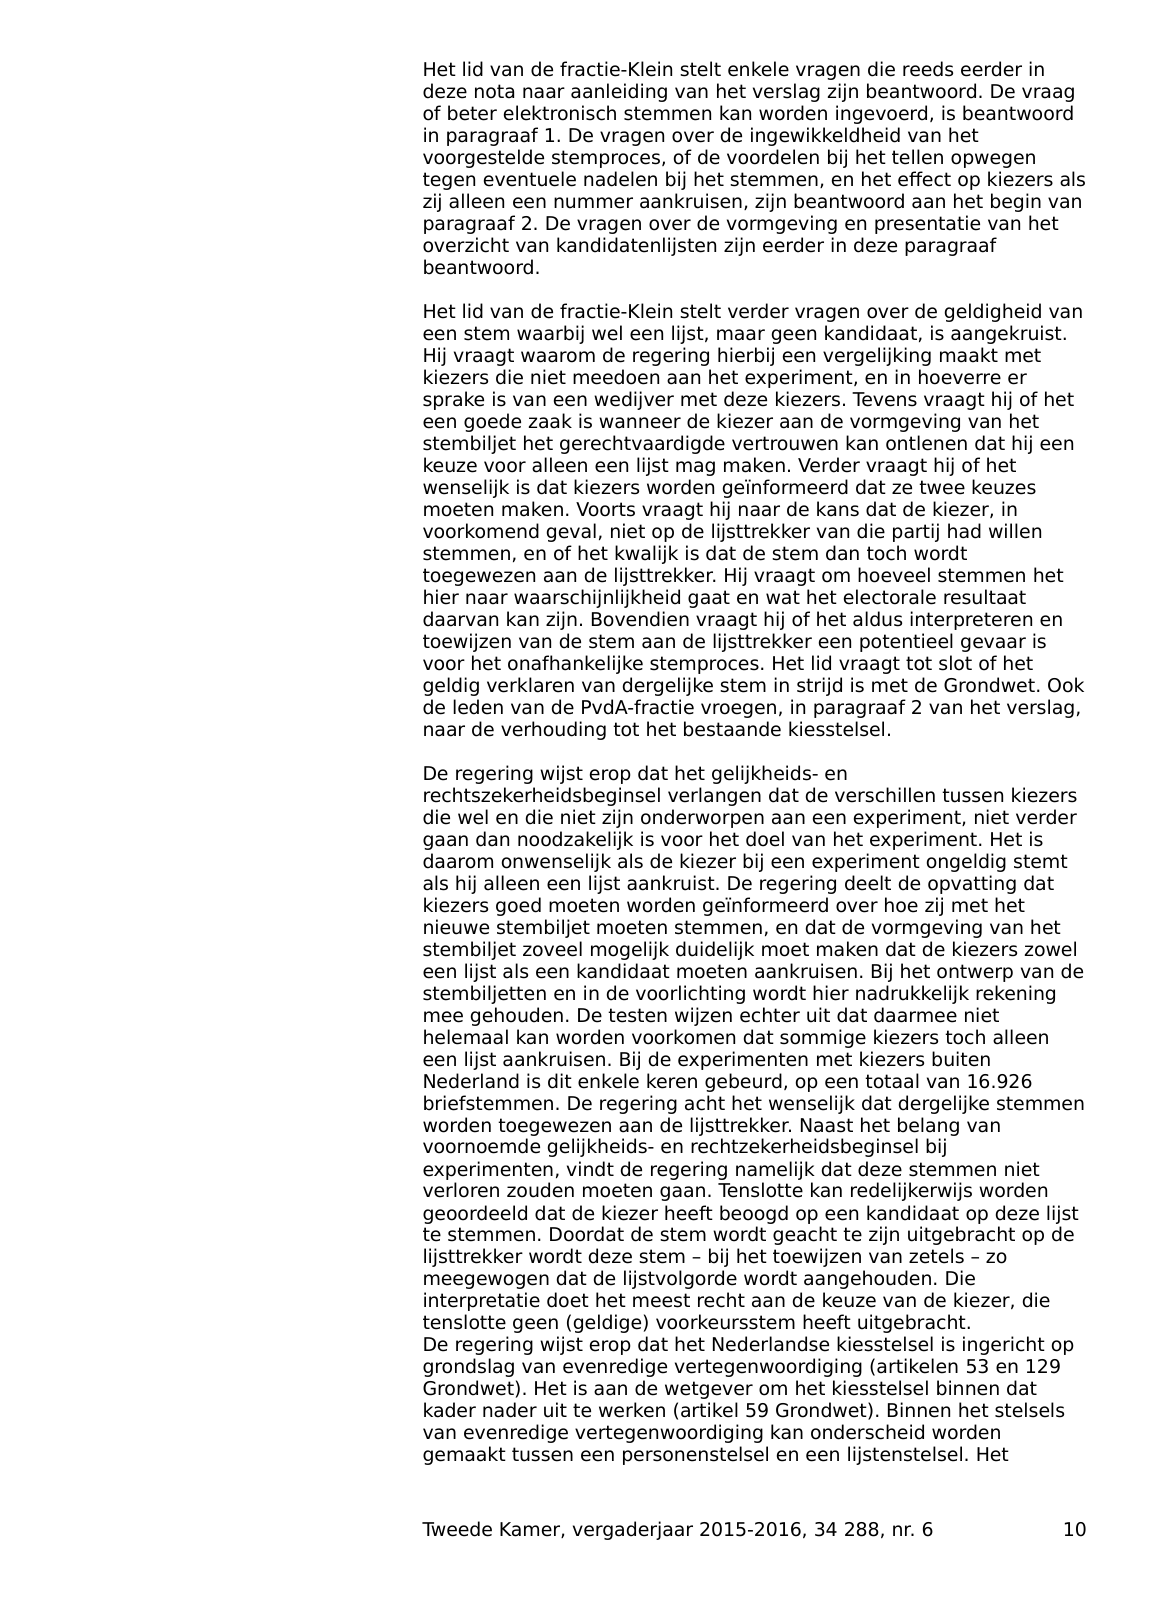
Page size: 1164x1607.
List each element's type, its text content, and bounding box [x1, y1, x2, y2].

text De regering wijst erop dat het Nederlandse kiesstelsel is ingericht op grondslag van evenredige vertegenwoordiging (artikelen 53 en 129 Grondwet). Het is aan de wetgever om het kiesstelsel binnen dat kader nader uit te werken (artikel 59 Grondwet). Binnen het stelsels van evenredige vertegenwoordiging kan onderscheid worden gemaakt tussen een personenstelsel en een lijstenstelsel. Het [422, 1334, 1087, 1466]
text Het lid van de fractie-Klein stelt verder vragen over de geldigheid van een stem waarbij wel een lijst, maar geen kandidaat, is aangekruist. Hij vraagt waarom de regering hierbij een vergelijking maakt met kiezers die niet meedoen aan het experiment, en in hoeverre er sprake is van een wedijver met deze kiezers. Tevens vraagt hij of het een goede zaak is wanneer de kiezer aan de vormgeving van het stembiljet het gerechtvaardigde vertrouwen kan ontlenen dat hij een keuze voor alleen een lijst mag maken. Verder vraagt hij of het wenselijk is dat kiezers worden geïnformeerd dat ze twee keuzes moeten maken. Voorts vraagt hij naar de kans dat de kiezer, in voorkomend geval, niet op de lijsttrekker van die partij had willen stemmen, en of het kwalijk is dat de stem dan toch wordt toegewezen aan de lijsttrekker. Hij vraagt om hoeveel stemmen het hier naar waarschijnlijkheid gaat en wat het electorale resultaat daarvan kan zijn. Bovendien vraagt hij of het aldus interpreteren en toewijzen van de stem aan de lijsttrekker een potentieel gevaar is voor het onafhankelijke stemproces. Het lid vraagt tot slot of het geldig verklaren van dergelijke stem in strijd is met de Grondwet. Ook de leden van de PvdA-fractie vroegen, in paragraaf 2 van het verslag, naar de verhouding tot het bestaande kiesstelsel. [422, 301, 1087, 741]
text Het lid van de fractie-Klein stelt enkele vragen die reeds eerder in deze nota naar aanleiding van het verslag zijn beantwoord. De vraag of beter elektronisch stemmen kan worden ingevoerd, is beantwoord in paragraaf 1. De vragen over de ingewikkeldheid van het voorgestelde stemproces, of de voordelen bij het tellen opwegen tegen eventuele nadelen bij het stemmen, en het effect op kiezers als zij alleen een nummer aankruisen, zijn beantwoord aan het begin van paragraaf 2. De vragen over de vormgeving en presentatie van het overzicht van kandidatenlijsten zijn eerder in deze paragraaf beantwoord. [422, 59, 1087, 279]
text De regering wijst erop dat het gelijkheids- en rechtszekerheidsbeginsel verlangen dat de verschillen tussen kiezers die wel en die niet zijn onderworpen aan een experiment, niet verder gaan dan noodzakelijk is voor het doel van het experiment. Het is daarom onwenselijk als de kiezer bij een experiment ongeldig stemt als hij alleen een lijst aankruist. De regering deelt de opvatting dat kiezers goed moeten worden geïnformeerd over hoe zij met het nieuwe stembiljet moeten stemmen, en dat de vormgeving van het stembiljet zoveel mogelijk duidelijk moet maken dat de kiezers zowel een lijst als een kandidaat moeten aankruisen. Bij het ontwerp van de stembiljetten en in de voorlichting wordt hier nadrukkelijk rekening mee gehouden. De testen wijzen echter uit dat daarmee niet helemaal kan worden voorkomen dat sommige kiezers toch alleen een lijst aankruisen. Bij de experimenten met kiezers buiten Nederland is dit enkele keren gebeurd, op een totaal van 16.926 briefstemmen. De regering acht het wenselijk dat dergelijke stemmen worden toegewezen aan de lijsttrekker. Naast het belang van voornoemde gelijkheids- en rechtzekerheidsbeginsel bij experimenten, vindt de regering namelijk dat deze stemmen niet verloren zouden moeten gaan. Tenslotte kan redelijkerwijs worden geoordeeld dat de kiezer heeft beoogd op een kandidaat op deze lijst te stemmen. Doordat de stem wordt geacht te zijn uitgebracht op de lijsttrekker wordt deze stem – bij het toewijzen van zetels – zo meegewogen dat de lijstvolgorde wordt aangehouden. Die interpretatie doet het meest recht aan de keuze van de kiezer, die tenslotte geen (geldige) voorkeursstem heeft uitgebracht. [422, 763, 1087, 1334]
